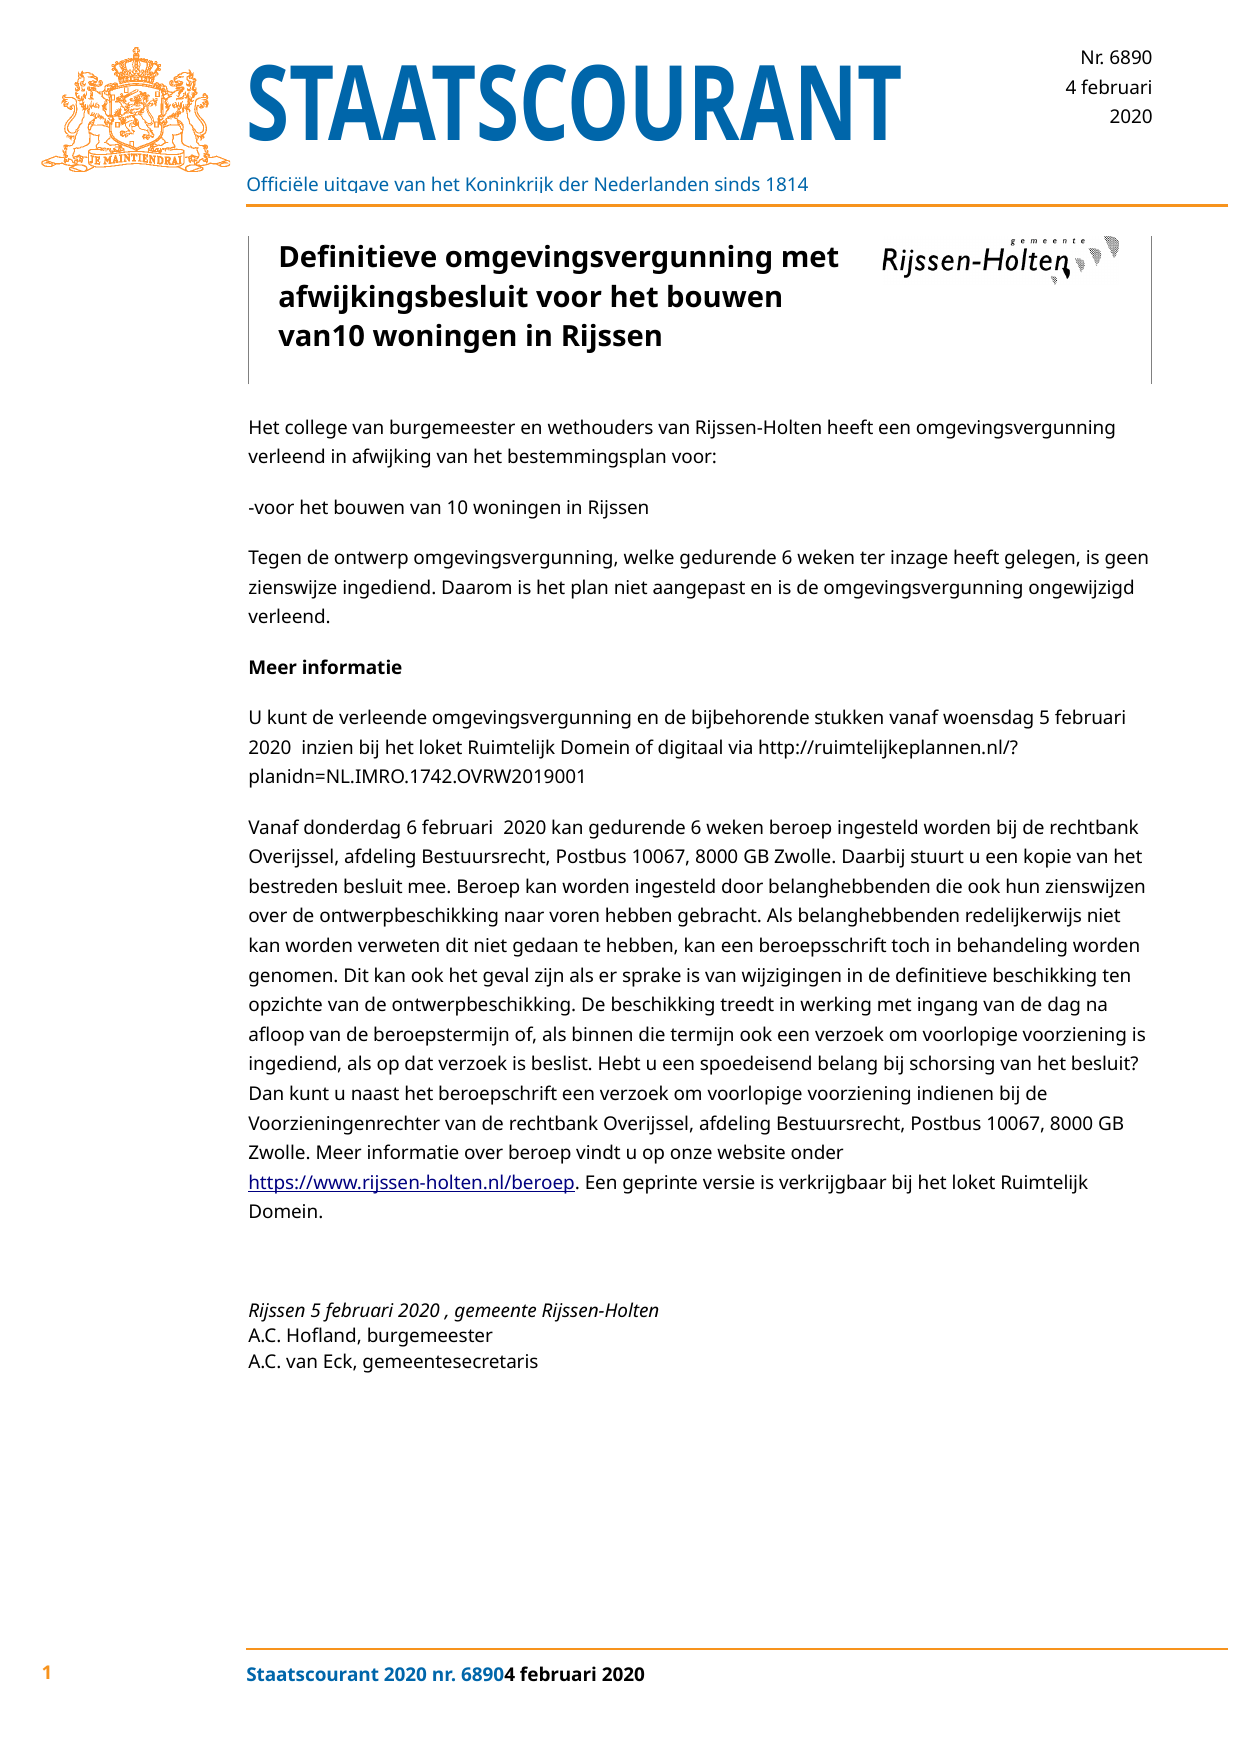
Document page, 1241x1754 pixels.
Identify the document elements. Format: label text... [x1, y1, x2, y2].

table_header Definitieve omgevingsvergunning met afwijkingsbesluit voor het bouwen van10 woningen in Rijssen [249, 236, 850, 384]
table_header [850, 236, 1151, 384]
text Het college van burgemeester en wethouders van Rijssen-Holten heeft een omgevingsvergunning verleend in afwijking van het bestemmingsplan voor: [248, 414, 1152, 469]
text A.C. van Eck, gemeentesecretaris [248, 1348, 1152, 1374]
text -voor het bouwen van 10 woningen in Rijssen [248, 494, 1152, 520]
text Rijssen 5 februari 2020 , gemeente Rijssen-Holten [248, 1297, 1152, 1322]
text Tegen de ontwerp omgevingsvergunning, welke gedurende 6 weken ter inzage heeft gelegen, is geen zienswijze ingediend. Daarom is het plan niet aangepast en is de omgevingsvergunning ongewijzigd verleend. [248, 544, 1152, 629]
picture [882, 236, 1119, 285]
text Vanaf donderdag 6 februari 2020 kan gedurende 6 weken beroep ingesteld worden bij de rechtbank Overijssel, afdeling Bestuursrecht, Postbus 10067, 8000 GB Zwolle. Daarbij stuurt u een kopie van het bestreden besluit mee. Beroep kan worden ingesteld door belanghebbenden die ook hun zienswijzen over de ontwerpbeschikking naar voren hebben gebracht. Als belanghebbenden redelijkerwijs niet kan worden verweten dit niet gedaan te hebben, kan een beroepsschrift toch in behandeling worden genomen. Dit kan ook het geval zijn als er sprake is van wijzigingen in de definitieve beschikking ten opzichte van de ontwerpbeschikking. De beschikking treedt in werking met ingang van de dag na afloop van de beroepstermijn of, als binnen die termijn ook een verzoek om voorlopige voorziening is ingediend, als op dat verzoek is beslist. Hebt u een spoedeisend belang bij schorsing van het besluit? Dan kunt u naast het beroepschrift een verzoek om voorlopige voorziening indienen bij de Voorzieningenrechter van de rechtbank Overijssel, afdeling Bestuursrecht, Postbus 10067, 8000 GB Zwolle. Meer informatie over beroep vindt u op onze website onder https://www.rijssen-holten.nl/beroep. Een geprinte versie is verkrijgbaar bij het loket Ruimtelijk Domein. [248, 814, 1152, 1224]
text Meer informatie [248, 654, 1152, 680]
text U kunt de verleende omgevingsvergunning en de bijbehorende stukken vanaf woensdag 5 februari 2020 inzien bij het loket Ruimtelijk Domein of digitaal via http://ruimtelijkeplannen.nl/?planidn=NL.IMRO.1742.OVRW2019001 [248, 704, 1152, 789]
text A.C. Hofland, burgemeester [248, 1322, 1152, 1348]
picture [41, 47, 231, 172]
